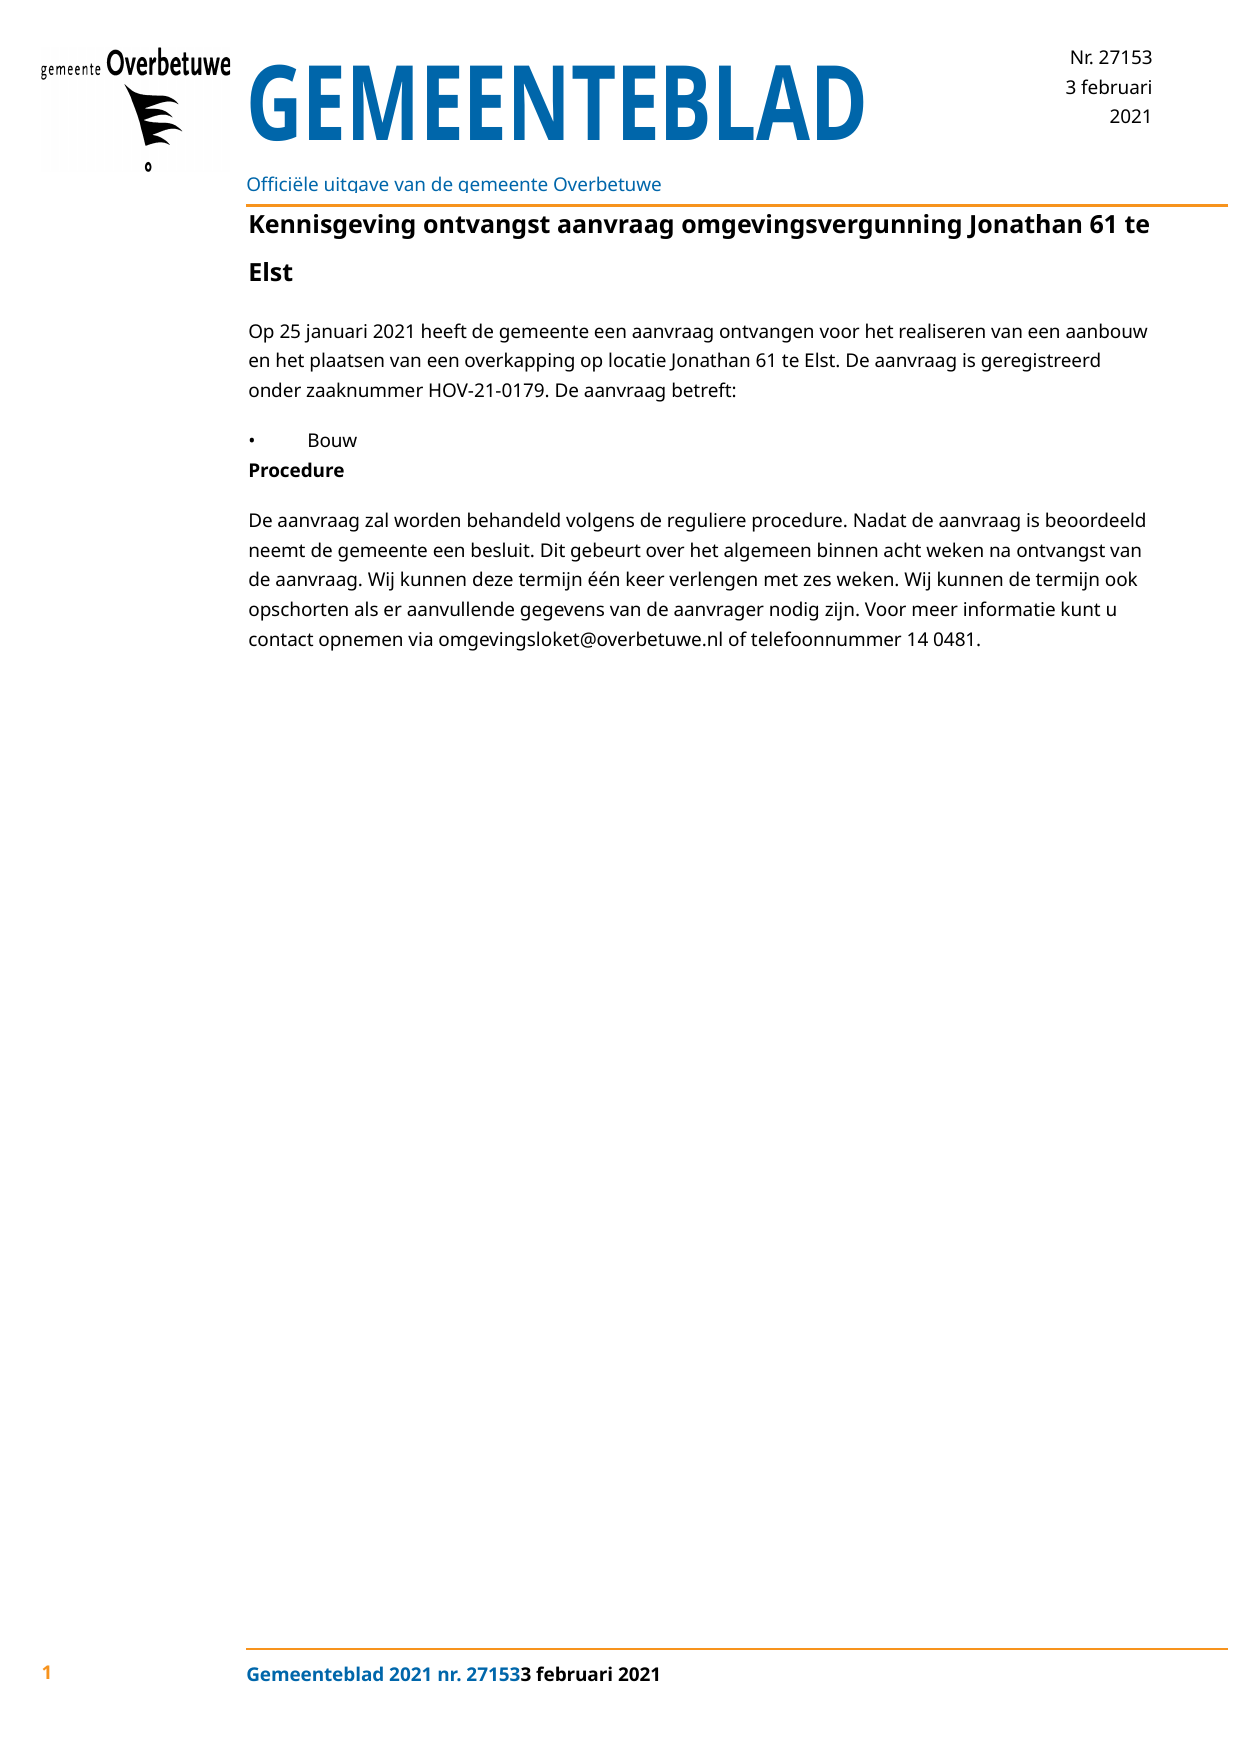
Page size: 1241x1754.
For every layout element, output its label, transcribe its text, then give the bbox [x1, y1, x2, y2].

list Bouw [248, 427, 1152, 453]
picture [41, 47, 231, 172]
text Op 25 januari 2021 heeft de gemeente een aanvraag ontvangen voor het realiseren van een aanbouw en het plaatsen van een overkapping op locatie Jonathan 61 te Elst. De aanvraag is geregistreerd onder zaaknummer HOV-21-0179. De aanvraag betreft: [248, 318, 1152, 403]
text Procedure [248, 457, 1152, 483]
text De aanvraag zal worden behandeld volgens de reguliere procedure. Nadat de aanvraag is beoordeeld neemt de gemeente een besluit. Dit gebeurt over het algemeen binnen acht weken na ontvangst van de aanvraag. Wij kunnen deze termijn één keer verlengen met zes weken. Wij kunnen de termijn ook opschorten als er aanvullende gegevens van de aanvrager nodig zijn. Voor meer informatie kunt u contact opnemen via omgevingsloket@overbetuwe.nl of telefoonnummer 14 0481. [248, 507, 1152, 652]
text Kennisgeving ontvangst aanvraag omgevingsvergunning Jonathan 61 te Elst [248, 207, 1152, 288]
